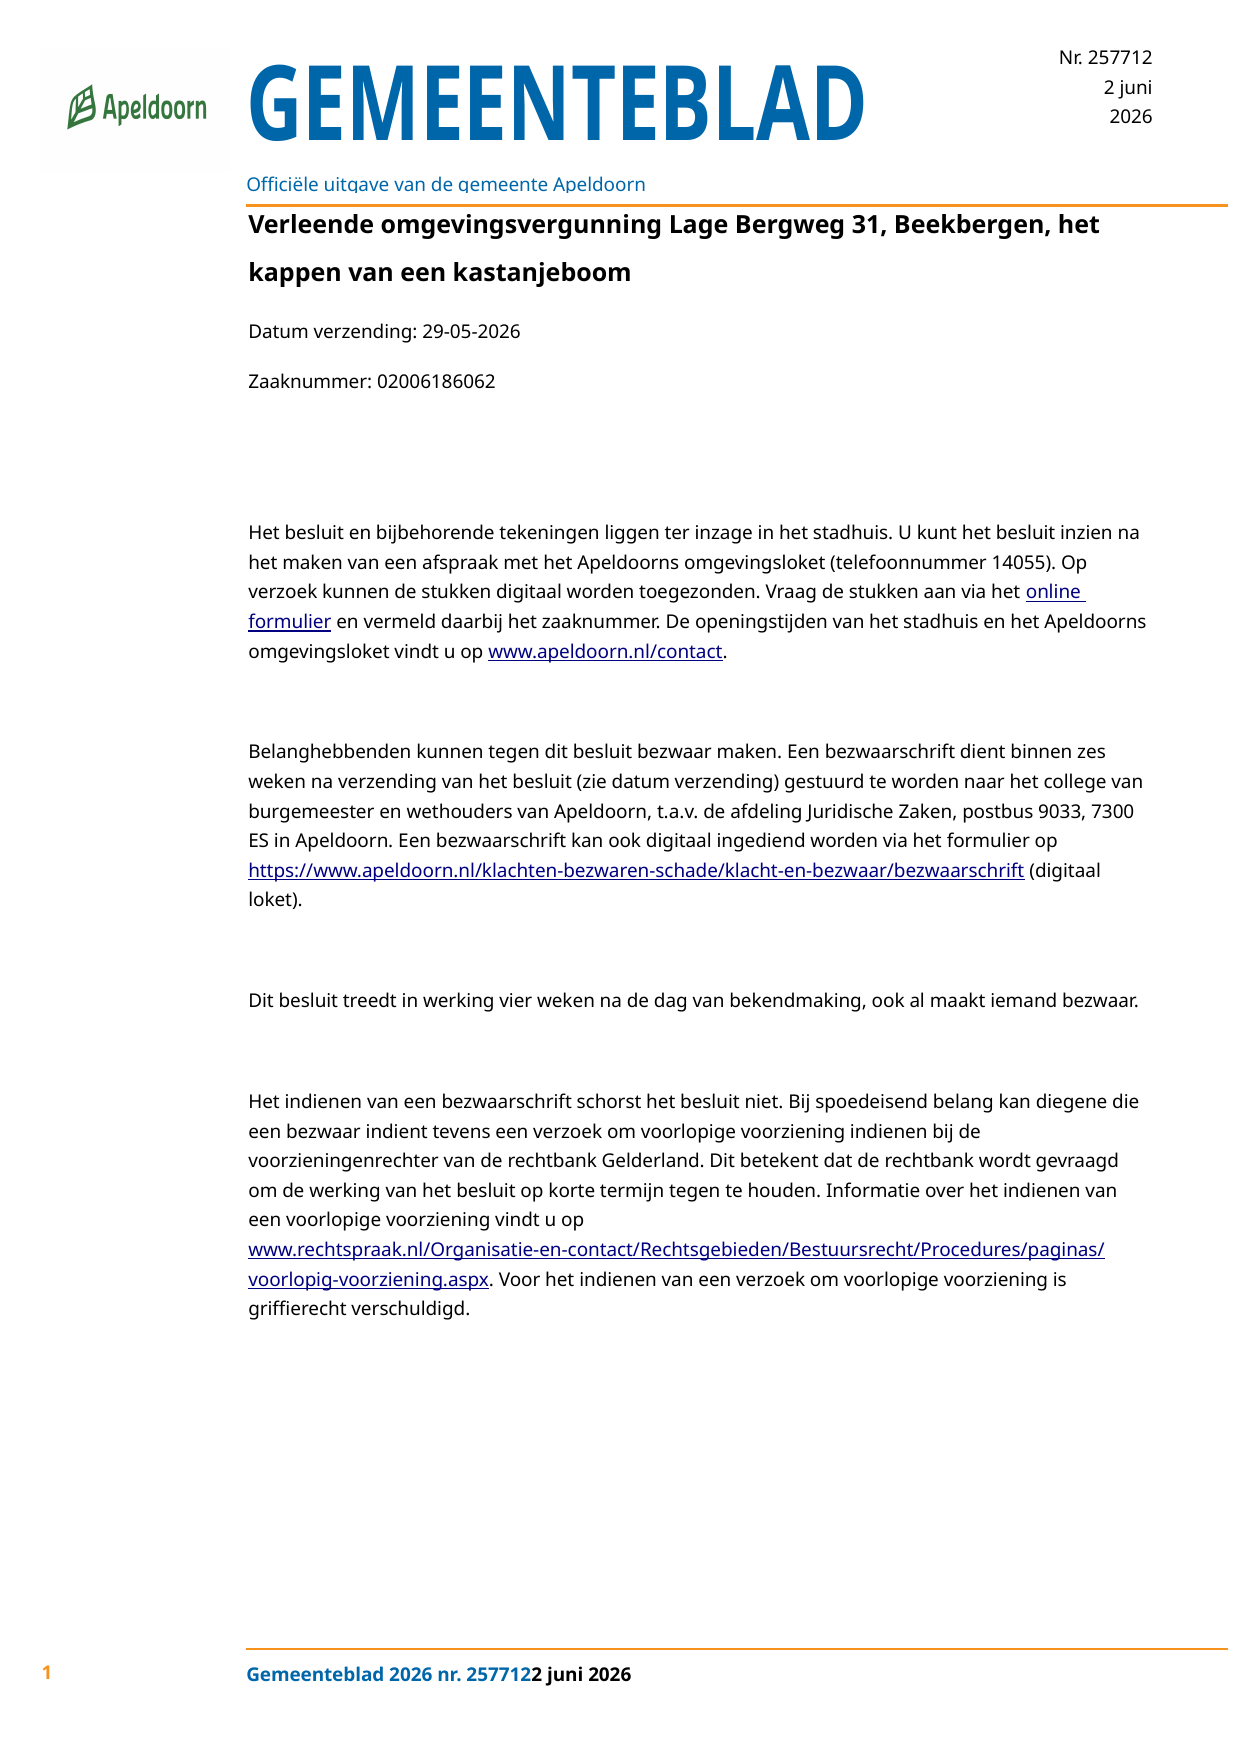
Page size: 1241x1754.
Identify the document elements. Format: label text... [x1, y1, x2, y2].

text Datum verzending: 29-05-2026 [248, 318, 1152, 344]
text Belanghebbenden kunnen tegen dit besluit bezwaar maken. Een bezwaarschrift dient binnen zes weken na verzending van het besluit (zie datum verzending) gestuurd te worden naar het college van burgemeester en wethouders van Apeldoorn, t.a.v. de afdeling Juridische Zaken, postbus 9033, 7300 ES in Apeldoorn. Een bezwaarschrift kan ook digitaal ingediend worden via het formulier op https://www.apeldoorn.nl/klachten-bezwaren-schade/klacht-en-bezwaar/bezwaarschrift (digitaal loket). [248, 739, 1152, 912]
text Zaaknummer: 02006186062 [248, 368, 1152, 394]
text Dit besluit treedt in werking vier weken na de dag van bekendmaking, ook al maakt iemand bezwaar. [248, 987, 1152, 1013]
picture [41, 47, 231, 172]
text Het besluit en bijbehorende tekeningen liggen ter inzage in het stadhuis. U kunt het besluit inzien na het maken van een afspraak met het Apeldoorns omgevingsloket (telefoonnummer 14055). Op verzoek kunnen de stukken digitaal worden toegezonden. Vraag de stukken aan via het online formulier en vermeld daarbij het zaaknummer. De openingstijden van het stadhuis en het Apeldoorns omgevingsloket vindt u op www.apeldoorn.nl/contact. [248, 519, 1152, 664]
text Verleende omgevingsvergunning Lage Bergweg 31, Beekbergen, het kappen van een kastanjeboom [248, 207, 1152, 288]
text Het indienen van een bezwaarschrift schorst het besluit niet. Bij spoedeisend belang kan diegene die een bezwaar indient tevens een verzoek om voorlopige voorziening indienen bij de voorzieningenrechter van de rechtbank Gelderland. Dit betekent dat de rechtbank wordt gevraagd om de werking van het besluit op korte termijn tegen te houden. Informatie over het indienen van een voorlopige voorziening vindt u op www.rechtspraak.nl/Organisatie-en-contact/Rechtsgebieden/Bestuursrecht/Procedures/paginas/voorlopig-voorziening.aspx. Voor het indienen van een verzoek om voorlopige voorziening is griffierecht verschuldigd. [248, 1088, 1152, 1321]
